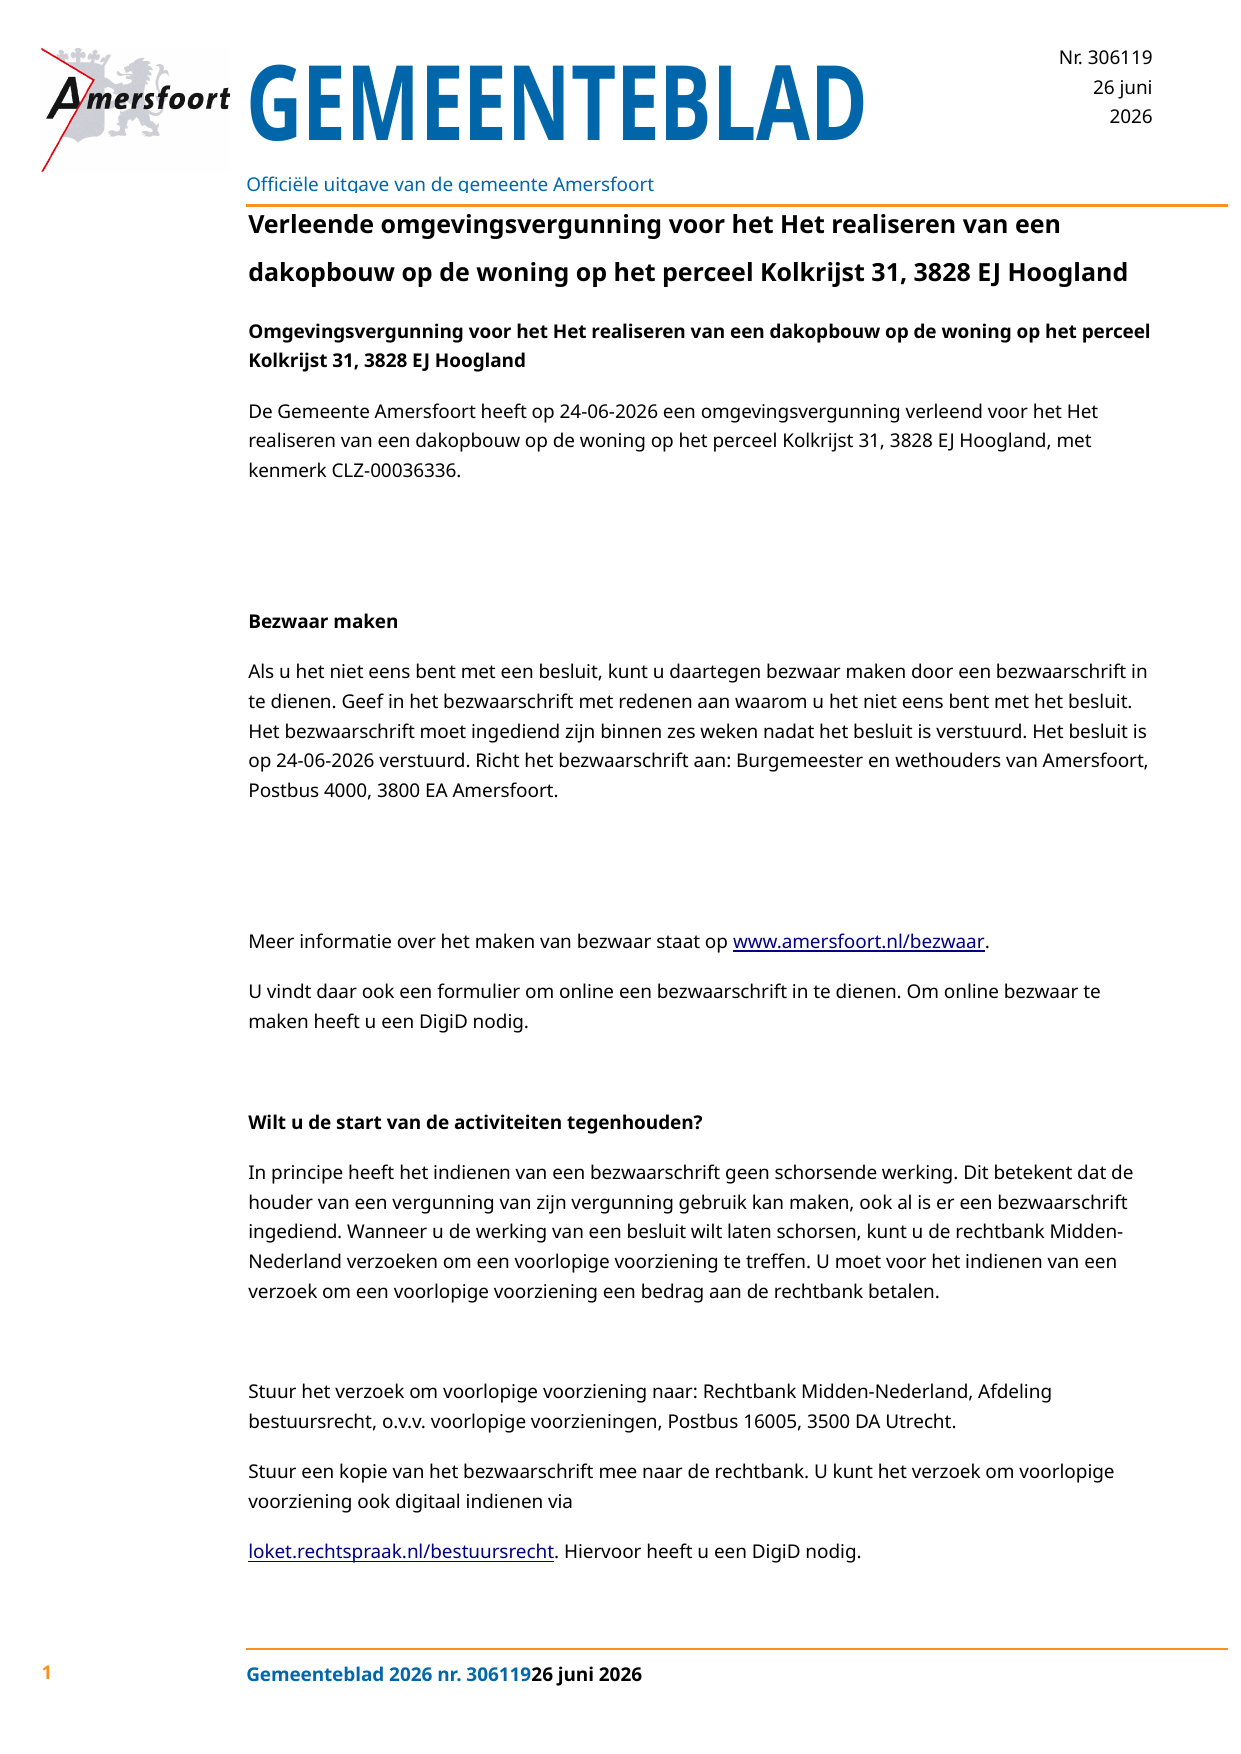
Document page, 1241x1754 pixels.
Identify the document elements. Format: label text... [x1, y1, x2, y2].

text Stuur het verzoek om voorlopige voorziening naar: Rechtbank Midden-Nederland, Afdeling bestuursrecht, o.v.v. voorlopige voorzieningen, Postbus 16005, 3500 DA Utrecht. [248, 1379, 1152, 1434]
text U vindt daar ook een formulier om online een bezwaarschrift in te dienen. Om online bezwaar te maken heeft u een DigiD nodig. [248, 979, 1152, 1034]
text Stuur een kopie van het bezwaarschrift mee naar de rechtbank. U kunt het verzoek om voorlopige voorziening ook digitaal indienen via [248, 1459, 1152, 1514]
picture [41, 47, 231, 172]
text Wilt u de start van de activiteiten tegenhouden? [248, 1109, 1152, 1135]
text Verleende omgevingsvergunning voor het Het realiseren van een dakopbouw op de woning op het perceel Kolkrijst 31, 3828 EJ Hoogland [248, 207, 1152, 288]
text Meer informatie over het maken van bezwaar staat op www.amersfoort.nl/bezwaar. [248, 928, 1152, 954]
text In principe heeft het indienen van een bezwaarschrift geen schorsende werking. Dit betekent dat de houder van een vergunning van zijn vergunning gebruik kan maken, ook al is er een bezwaarschrift ingediend. Wanneer u de werking van een besluit wilt laten schorsen, kunt u de rechtbank Midden-Nederland verzoeken om een voorlopige voorziening te treffen. U moet voor het indienen van een verzoek om een voorlopige voorziening een bedrag aan de rechtbank betalen. [248, 1159, 1152, 1304]
text loket.rechtspraak.nl/bestuursrecht. Hiervoor heeft u een DigiD nodig. [248, 1539, 1152, 1564]
text Omgevingsvergunning voor het Het realiseren van een dakopbouw op de woning op het perceel Kolkrijst 31, 3828 EJ Hoogland [248, 318, 1152, 373]
text Als u het niet eens bent met een besluit, kunt u daartegen bezwaar maken door een bezwaarschrift in te dienen. Geef in het bezwaarschrift met redenen aan waarom u het niet eens bent met het besluit. Het bezwaarschrift moet ingediend zijn binnen zes weken nadat het besluit is verstuurd. Het besluit is op 24-06-2026 verstuurd. Richt het bezwaarschrift aan: Burgemeester en wethouders van Amersfoort, Postbus 4000, 3800 EA Amersfoort. [248, 659, 1152, 803]
text Bezwaar maken [248, 608, 1152, 634]
text De Gemeente Amersfoort heeft op 24-06-2026 een omgevingsvergunning verleend voor het Het realiseren van een dakopbouw op de woning op het perceel Kolkrijst 31, 3828 EJ Hoogland, met kenmerk CLZ-00036336. [248, 398, 1152, 483]
